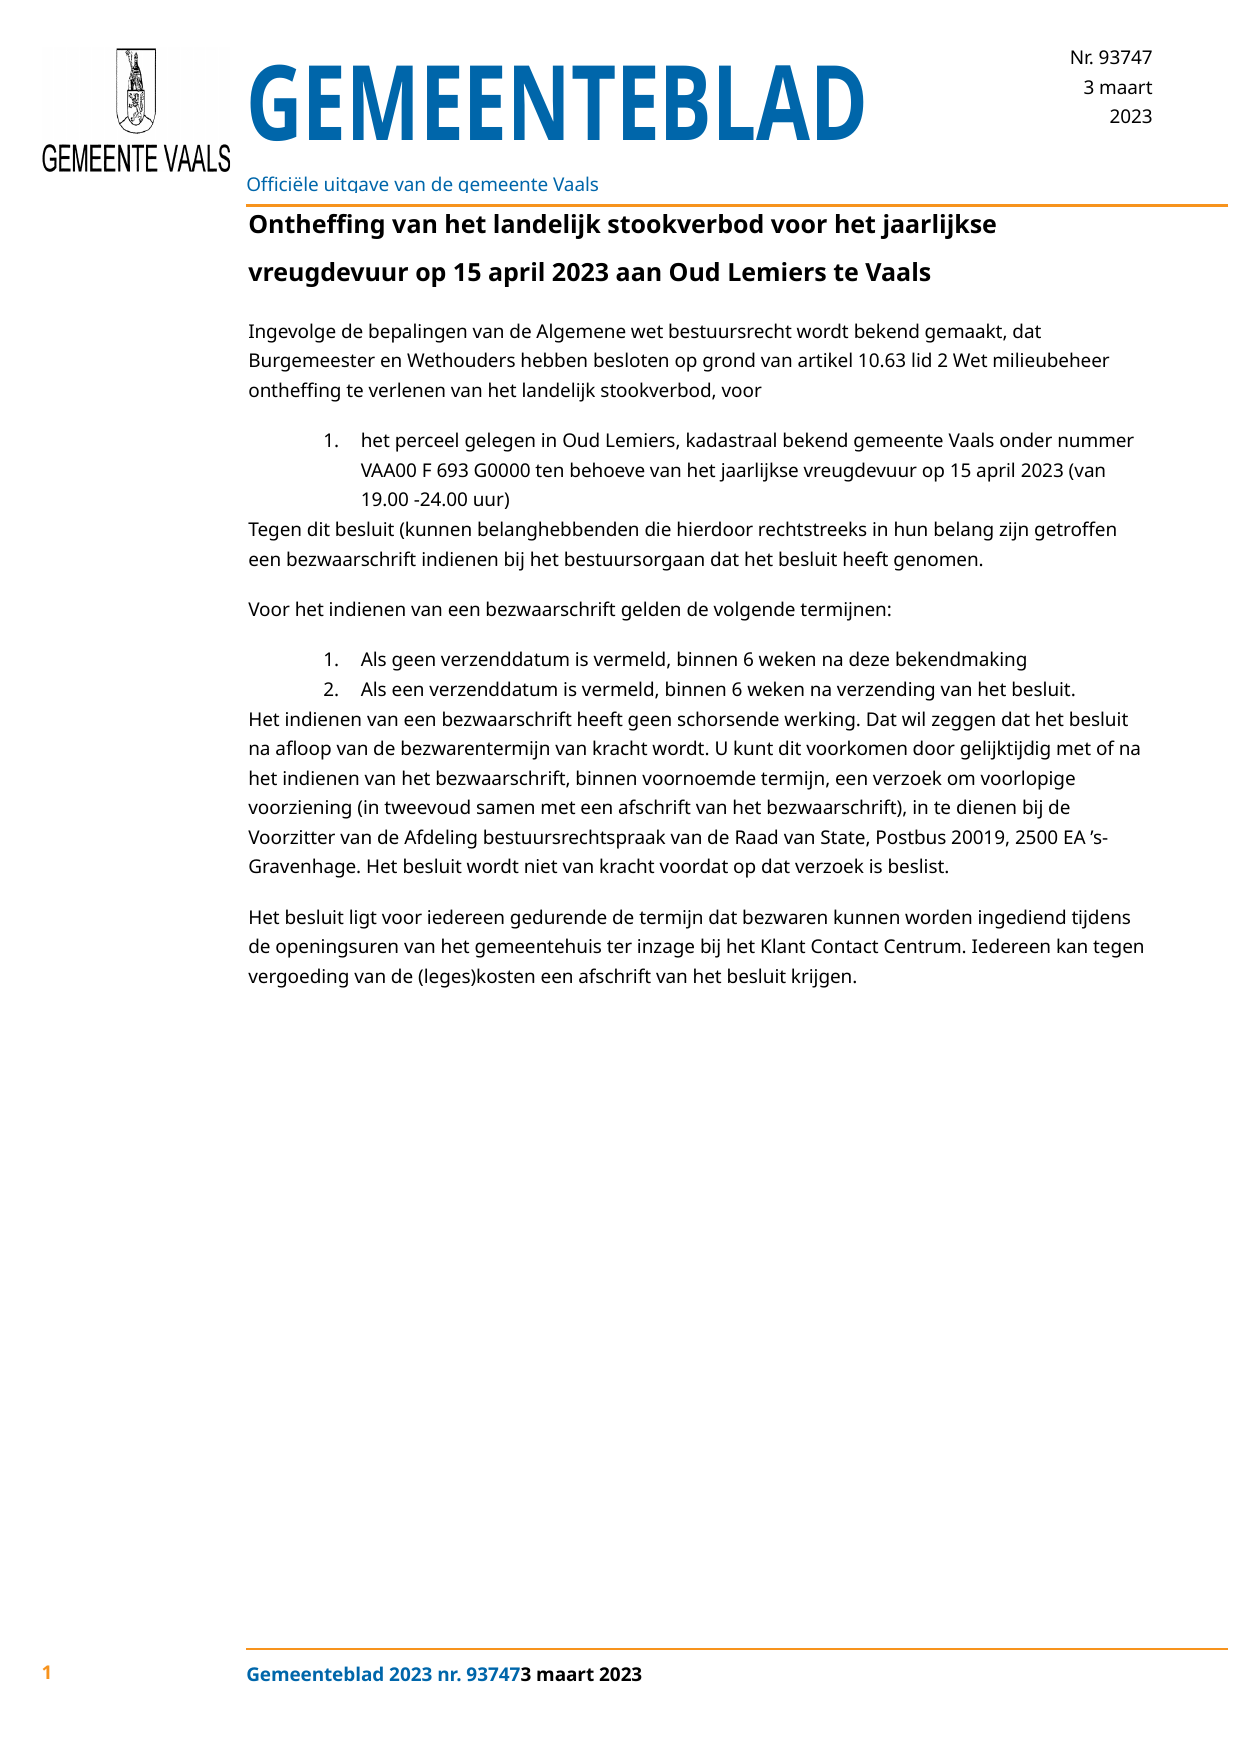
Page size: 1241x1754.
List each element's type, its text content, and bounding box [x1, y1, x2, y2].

list Als een verzenddatum is vermeld, binnen 6 weken na verzending van het besluit. [323, 676, 1152, 702]
text Tegen dit besluit (kunnen belanghebbenden die hierdoor rechtstreeks in hun belang zijn getroffen een bezwaarschrift indienen bij het bestuursorgaan dat het besluit heeft genomen. [248, 516, 1152, 572]
picture [41, 47, 231, 172]
text Het indienen van een bezwaarschrift heeft geen schorsende werking. Dat wil zeggen dat het besluit na afloop van de bezwarentermijn van kracht wordt. U kunt dit voorkomen door gelijktijdig met of na het indienen van het bezwaarschrift, binnen voornoemde termijn, een verzoek om voorlopige voorziening (in tweevoud samen met een afschrift van het bezwaarschrift), in te dienen bij de Voorzitter van de Afdeling bestuursrechtspraak van de Raad van State, Postbus 20019, 2500 EA ’s-Gravenhage. Het besluit wordt niet van kracht voordat op dat verzoek is beslist. [248, 706, 1152, 879]
text Voor het indienen van een bezwaarschrift gelden de volgende termijnen: [248, 596, 1152, 622]
list het perceel gelegen in Oud Lemiers, kadastraal bekend gemeente Vaals onder nummer VAA00 F 693 G0000 ten behoeve van het jaarlijkse vreugdevuur op 15 april 2023 (van 19.00 -24.00 uur) [323, 427, 1152, 512]
text Ingevolge de bepalingen van de Algemene wet bestuursrecht wordt bekend gemaakt, dat Burgemeester en Wethouders hebben besloten op grond van artikel 10.63 lid 2 Wet milieubeheer ontheffing te verlenen van het landelijk stookverbod, voor [248, 318, 1152, 403]
text Het besluit ligt voor iedereen gedurende de termijn dat bezwaren kunnen worden ingediend tijdens de openingsuren van het gemeentehuis ter inzage bij het Klant Contact Centrum. Iedereen kan tegen vergoeding van de (leges)kosten een afschrift van het besluit krijgen. [248, 904, 1152, 989]
text Ontheffing van het landelijk stookverbod voor het jaarlijkse vreugdevuur op 15 april 2023 aan Oud Lemiers te Vaals [248, 207, 1152, 288]
list Als geen verzenddatum is vermeld, binnen 6 weken na deze bekendmaking [323, 647, 1152, 672]
